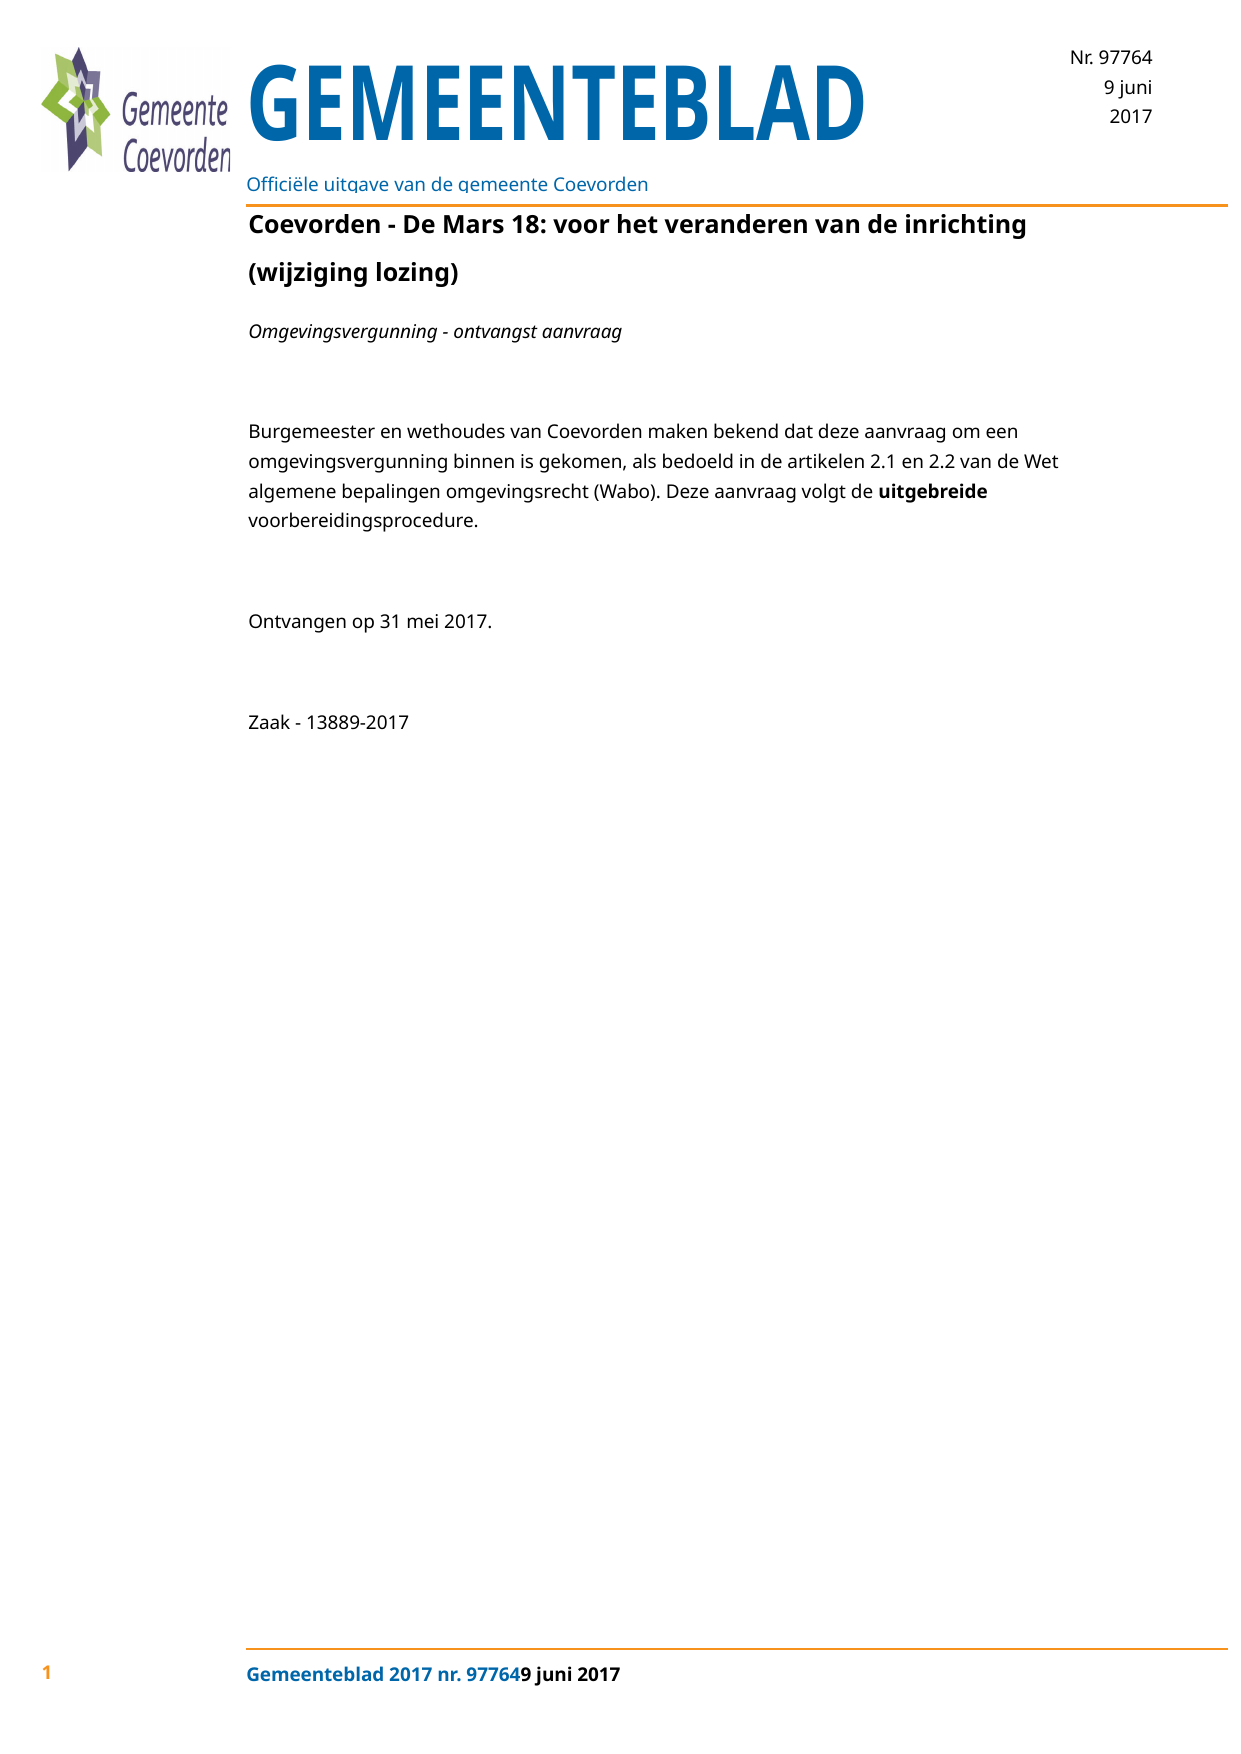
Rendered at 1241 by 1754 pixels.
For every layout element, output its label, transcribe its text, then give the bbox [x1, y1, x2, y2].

text Burgemeester en wethoudes van Coevorden maken bekend dat deze aanvraag om een omgevingsvergunning binnen is gekomen, als bedoeld in de artikelen 2.1 en 2.2 van de Wet algemene bepalingen omgevingsrecht (Wabo). Deze aanvraag volgt de uitgebreide voorbereidingsprocedure. [248, 419, 1152, 533]
text Ontvangen op 31 mei 2017. [248, 608, 1152, 634]
text Zaak - 13889-2017 [248, 709, 1152, 735]
text Coevorden - De Mars 18: voor het veranderen van de inrichting (wijziging lozing) [248, 207, 1152, 288]
text Omgevingsvergunning - ontvangst aanvraag [248, 318, 1152, 344]
picture [41, 47, 231, 172]
